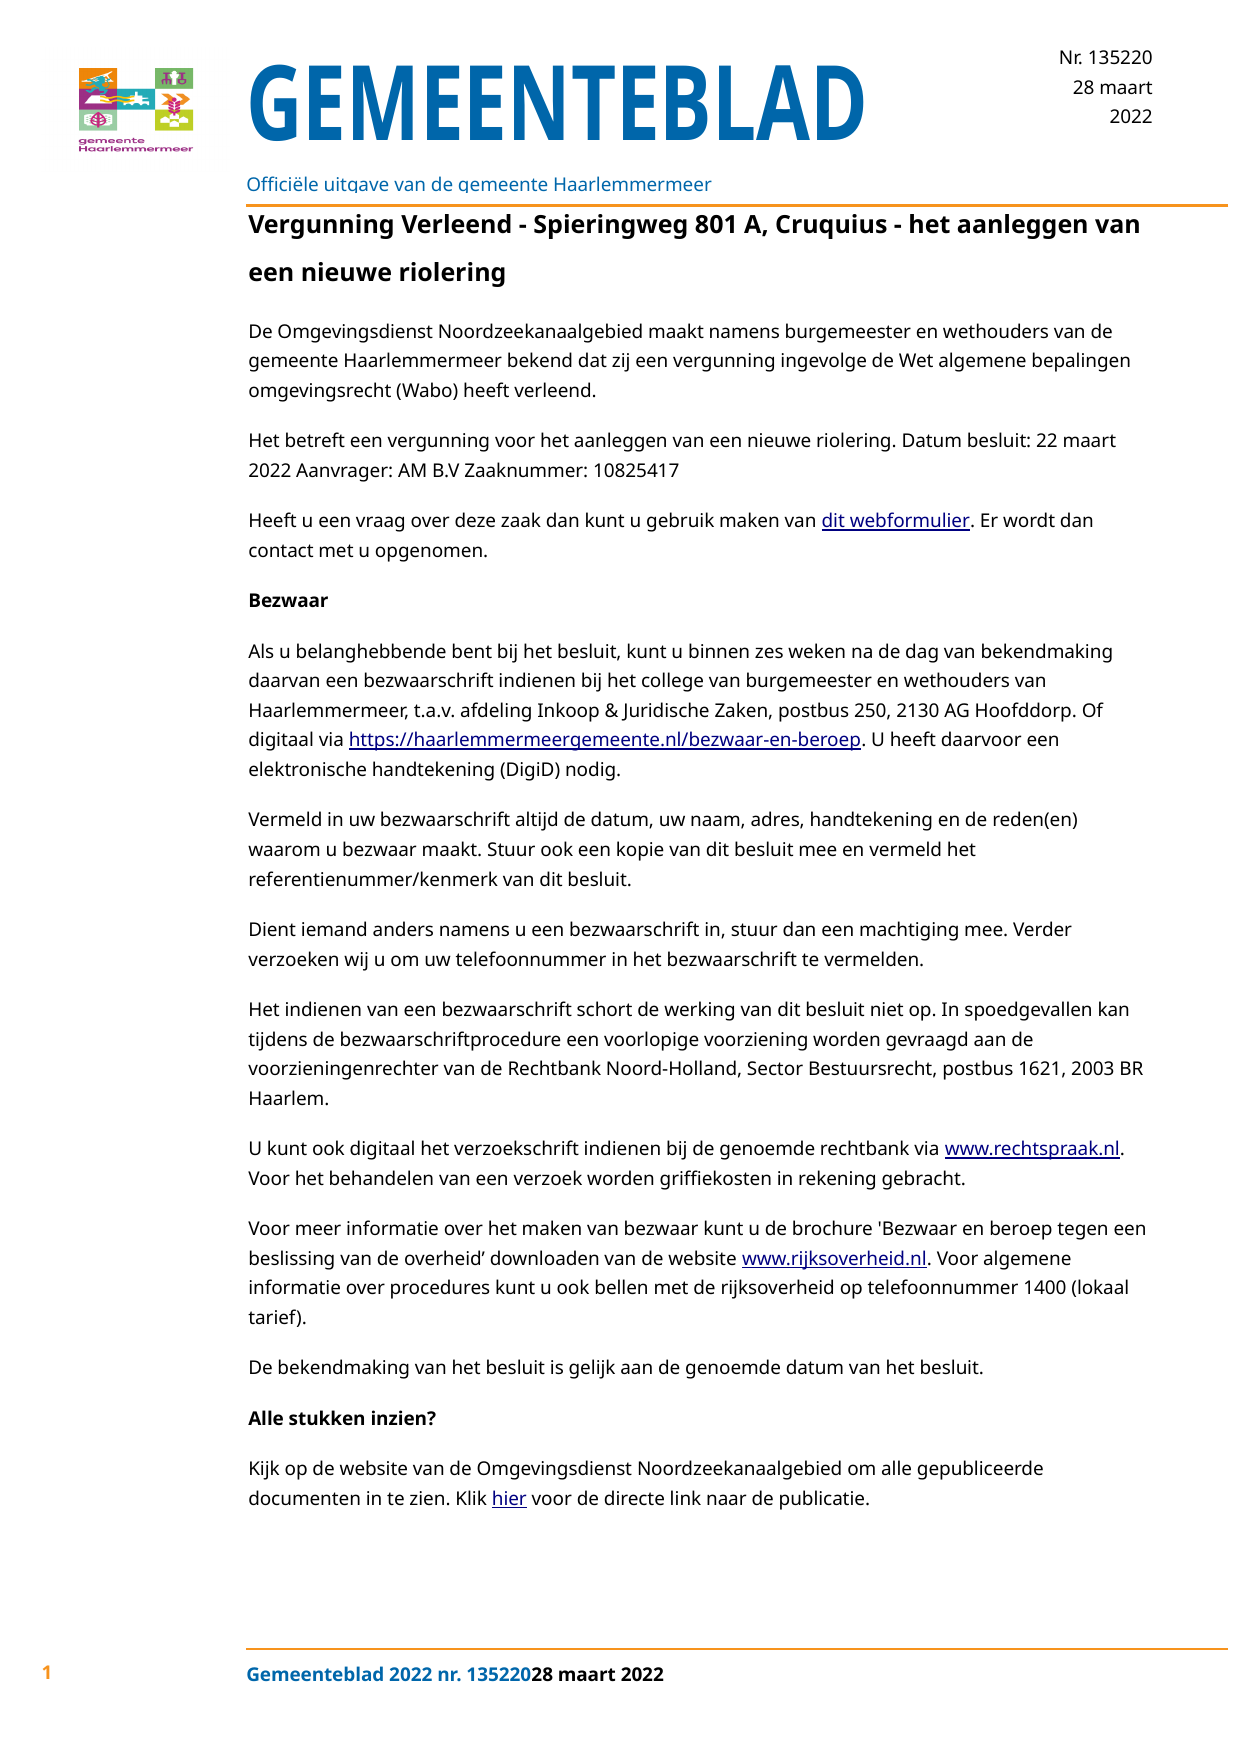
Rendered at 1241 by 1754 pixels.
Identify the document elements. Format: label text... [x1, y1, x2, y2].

text Alle stukken inzien? [248, 1405, 1152, 1431]
text Kijk op de website van de Omgevingsdienst Noordzeekanaalgebied om alle gepubliceerde documenten in te zien. Klik hier voor de directe link naar de publicatie. [248, 1455, 1152, 1511]
picture [41, 47, 231, 172]
text Als u belanghebbende bent bij het besluit, kunt u binnen zes weken na de dag van bekendmaking daarvan een bezwaarschrift indienen bij het college van burgemeester en wethouders van Haarlemmermeer, t.a.v. afdeling Inkoop & Juridische Zaken, postbus 250, 2130 AG Hoofddorp. Of digitaal via https://haarlemmermeergemeente.nl/bezwaar-en-beroep. U heeft daarvoor een elektronische handtekening (DigiD) nodig. [248, 638, 1152, 782]
text Voor meer informatie over het maken van bezwaar kunt u de brochure 'Bezwaar en beroep tegen een beslissing van de overheid’ downloaden van de website www.rijksoverheid.nl. Voor algemene informatie over procedures kunt u ook bellen met de rijksoverheid op telefoonnummer 1400 (lokaal tarief). [248, 1215, 1152, 1330]
text Het betreft een vergunning voor het aanleggen van een nieuwe riolering. Datum besluit: 22 maart 2022 Aanvrager: AM B.V Zaaknummer: 10825417 [248, 427, 1152, 483]
text De Omgevingsdienst Noordzeekanaalgebied maakt namens burgemeester en wethouders van de gemeente Haarlemmermeer bekend dat zij een vergunning ingevolge de Wet algemene bepalingen omgevingsrecht (Wabo) heeft verleend. [248, 318, 1152, 403]
text De bekendmaking van het besluit is gelijk aan de genoemde datum van het besluit. [248, 1354, 1152, 1380]
text Het indienen van een bezwaarschrift schort de werking van dit besluit niet op. In spoedgevallen kan tijdens de bezwaarschriftprocedure een voorlopige voorziening worden gevraagd aan de voorzieningenrechter van de Rechtbank Noord-Holland, Sector Bestuursrecht, postbus 1621, 2003 BR Haarlem. [248, 996, 1152, 1111]
text U kunt ook digitaal het verzoekschrift indienen bij de genoemde rechtbank via www.rechtspraak.nl. Voor het behandelen van een verzoek worden griffiekosten in rekening gebracht. [248, 1135, 1152, 1191]
text Vergunning Verleend - Spieringweg 801 A, Cruquius - het aanleggen van een nieuwe riolering [248, 207, 1152, 288]
text Dient iemand anders namens u een bezwaarschrift in, stuur dan een machtiging mee. Verder verzoeken wij u om uw telefoonnummer in het bezwaarschrift te vermelden. [248, 916, 1152, 972]
text Vermeld in uw bezwaarschrift altijd de datum, uw naam, adres, handtekening en de reden(en) waarom u bezwaar maakt. Stuur ook een kopie van dit besluit mee en vermeld het referentienummer/kenmerk van dit besluit. [248, 807, 1152, 892]
text Bezwaar [248, 587, 1152, 613]
text Heeft u een vraag over deze zaak dan kunt u gebruik maken van dit webformulier. Er wordt dan contact met u opgenomen. [248, 507, 1152, 563]
